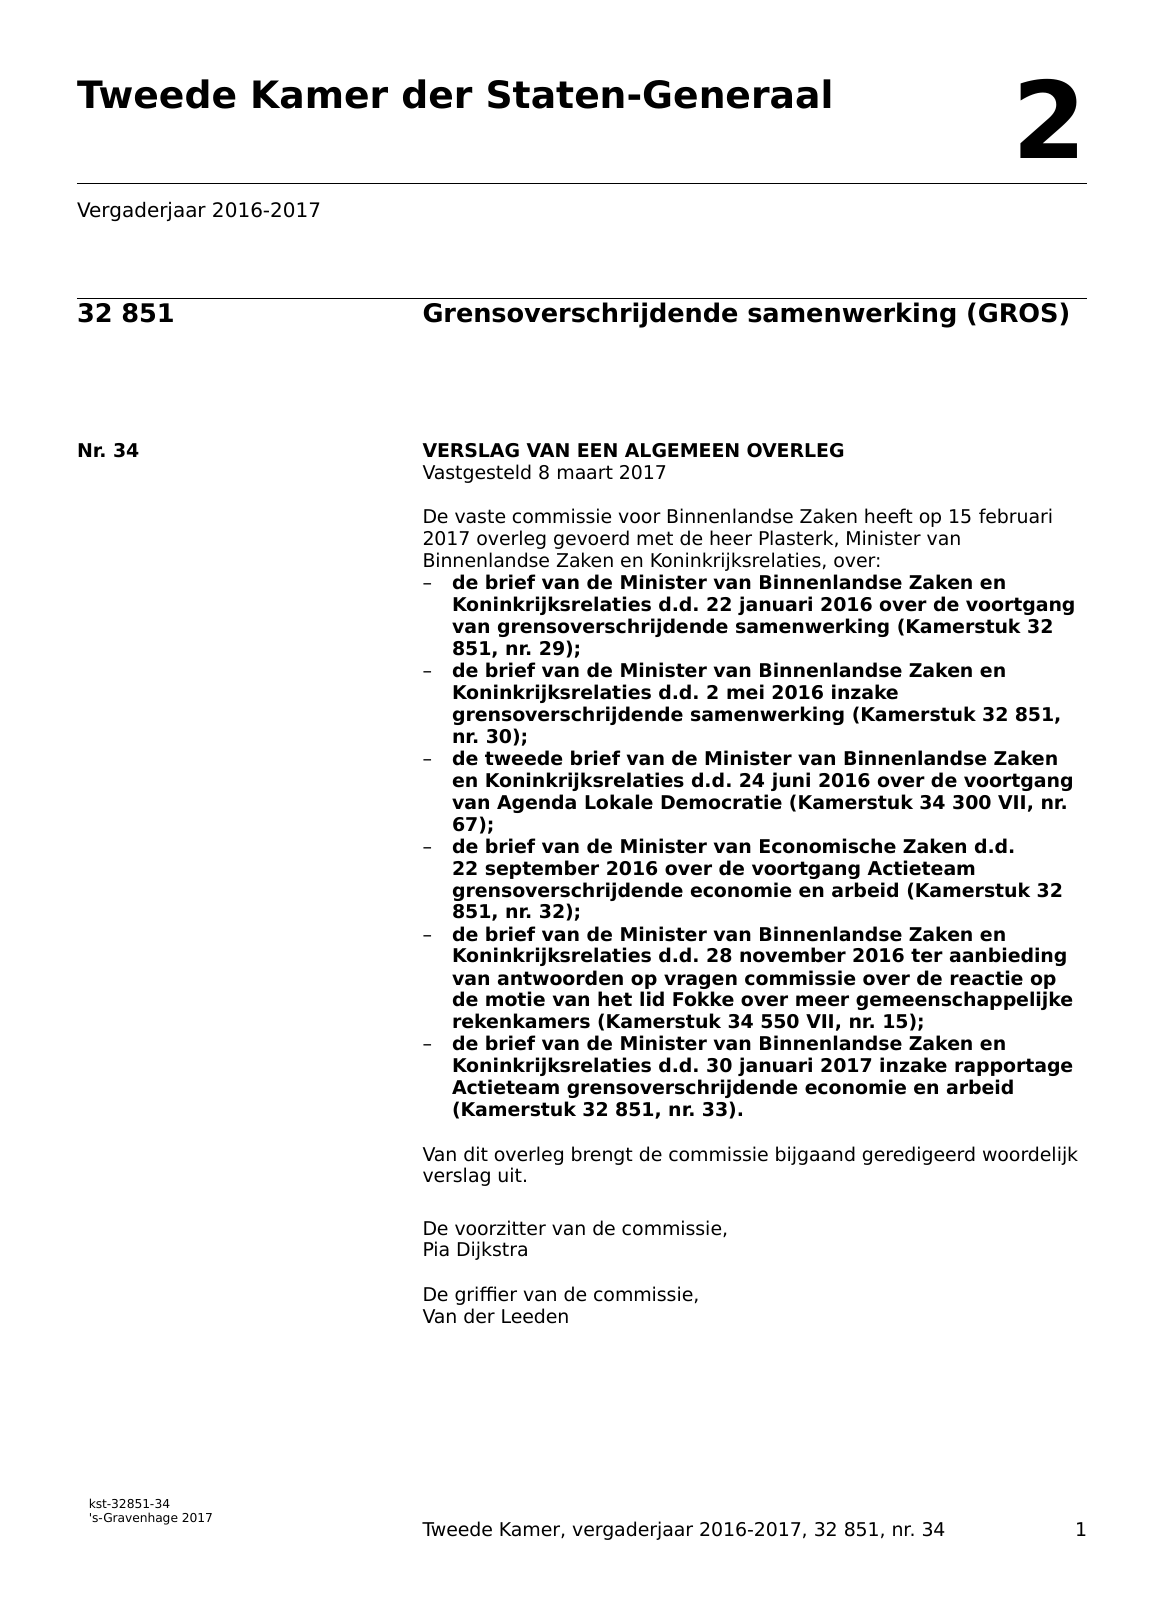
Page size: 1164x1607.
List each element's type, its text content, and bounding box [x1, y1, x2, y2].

text – de brief van de Minister van Economische Zaken d.d. 22 september 2016 over de voortgang Actieteam grensoverschrijdende economie en arbeid (Kamerstuk 32 851, nr. 32); [422, 836, 1087, 923]
text – de brief van de Minister van Binnenlandse Zaken en Koninkrijksrelaties d.d. 2 mei 2016 inzake grensoverschrijdende samenwerking (Kamerstuk 32 851, nr. 30); [422, 660, 1087, 748]
table_header Tweede Kamer der Staten-Generaal [77, 59, 886, 183]
subtitle Nr. 34 VERSLAG VAN EEN ALGEMEEN OVERLEG [77, 440, 1087, 462]
text Vastgesteld 8 maart 2017 [422, 462, 1087, 484]
text De griffier van de commissie, Van der Leeden [422, 1283, 1087, 1327]
text De voorzitter van de commissie, Pia Dijkstra [422, 1217, 1087, 1261]
table_header 2 [886, 59, 1087, 183]
text Van dit overleg brengt de commissie bijgaand geredigeerd woordelijk verslag uit. [422, 1143, 1087, 1187]
text – de brief van de Minister van Binnenlandse Zaken en Koninkrijksrelaties d.d. 30 januari 2017 inzake rapportage Actieteam grensoverschrijdende economie en arbeid (Kamerstuk 32 851, nr. 33). [422, 1033, 1087, 1121]
text De vaste commissie voor Binnenlandse Zaken heeft op 15 februari 2017 overleg gevoerd met de heer Plasterk, Minister van Binnenlandse Zaken en Koninkrijksrelaties, over: [422, 506, 1087, 572]
table_cell Vergaderjaar 2016-2017 [77, 184, 1087, 298]
text – de tweede brief van de Minister van Binnenlandse Zaken en Koninkrijksrelaties d.d. 24 juni 2016 over de voortgang van Agenda Lokale Democratie (Kamerstuk 34 300 VII, nr. 67); [422, 748, 1087, 836]
text 's-Gravenhage 2017 [88, 1511, 323, 1525]
subtitle 32 851 Grensoverschrijdende samenwerking (GROS) [77, 299, 1087, 329]
text – de brief van de Minister van Binnenlandse Zaken en Koninkrijksrelaties d.d. 28 november 2016 ter aanbieding van antwoorden op vragen commissie over de reactie op de motie van het lid Fokke over meer gemeenschappelijke rekenkamers (Kamerstuk 34 550 VII, nr. 15); [422, 923, 1087, 1033]
text kst-32851-34 [88, 1497, 323, 1511]
text – de brief van de Minister van Binnenlandse Zaken en Koninkrijksrelaties d.d. 22 januari 2016 over de voortgang van grensoverschrijdende samenwerking (Kamerstuk 32 851, nr. 29); [422, 572, 1087, 660]
